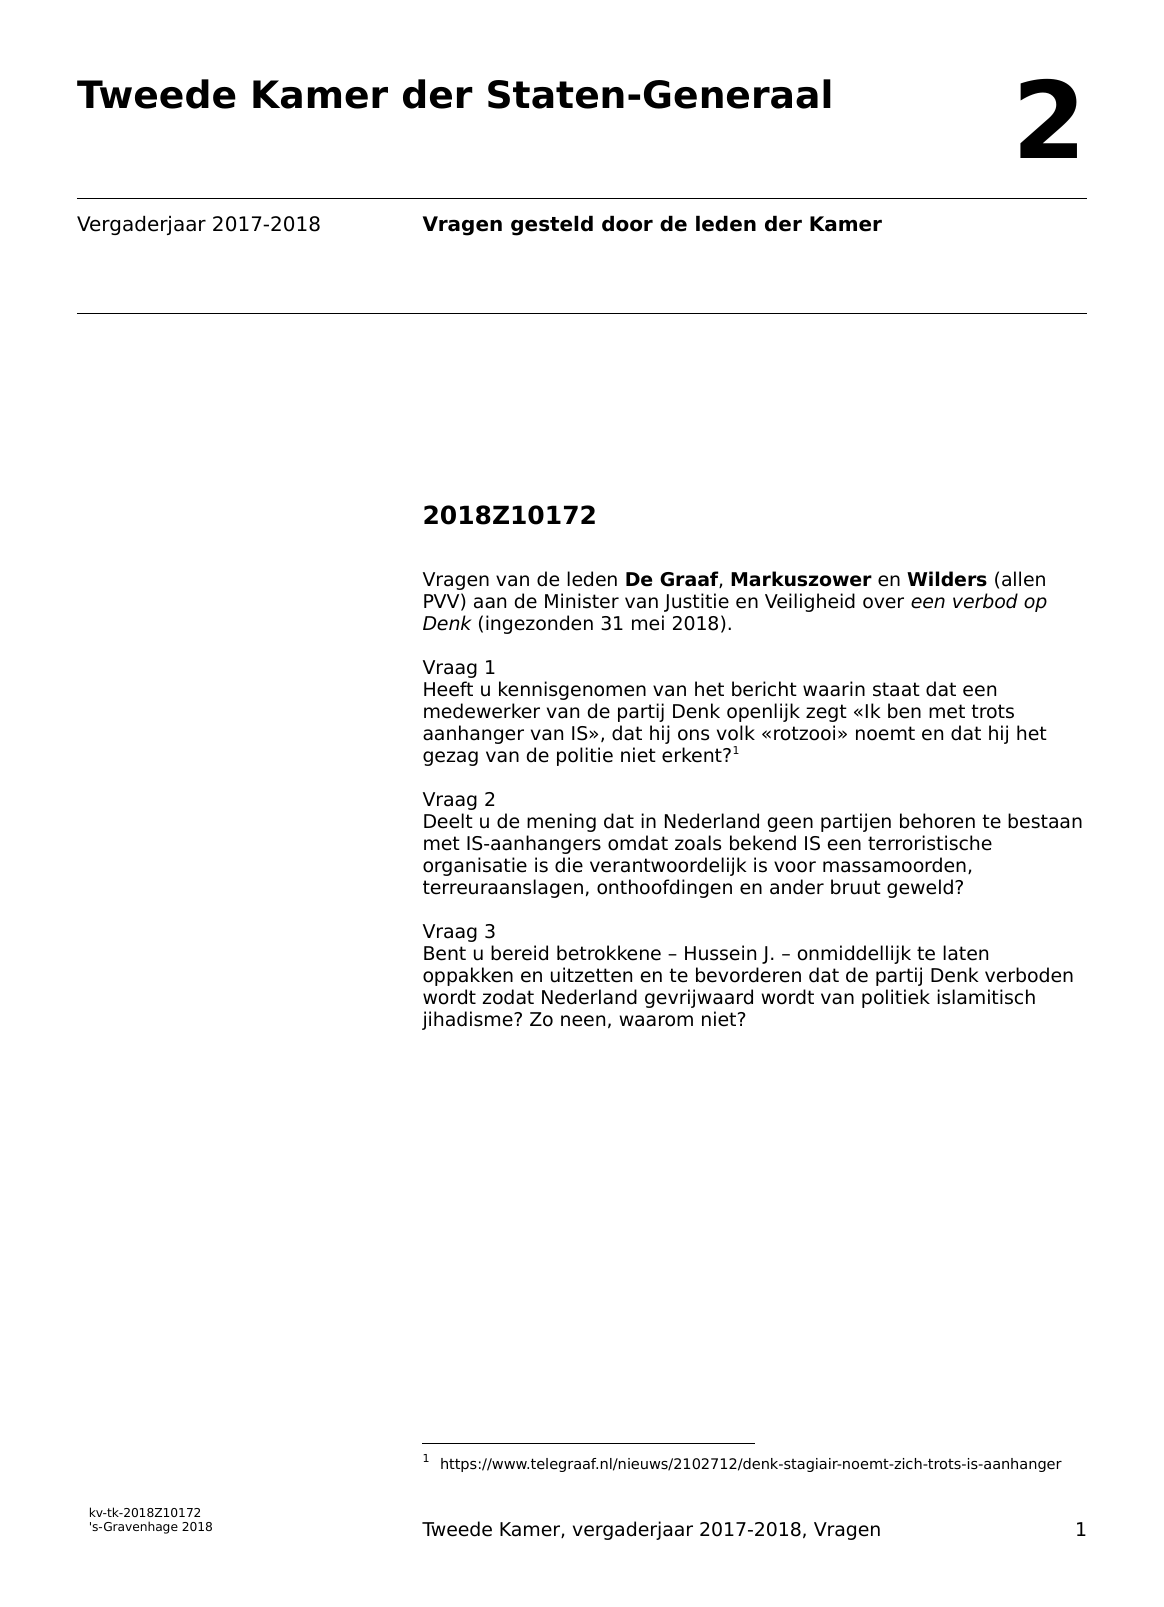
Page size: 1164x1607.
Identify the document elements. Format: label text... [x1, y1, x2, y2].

text 2018Z10172 [422, 501, 1087, 531]
table_cell Vragen gesteld door de leden der Kamer [422, 199, 1087, 313]
text Vragen van de leden De Graaf, Markuszower en Wilders (allen PVV) aan de Minister van Justitie en Veiligheid over een verbod op Denk (ingezonden 31 mei 2018). [422, 569, 1087, 635]
text https://www.telegraaf.nl/nieuws/2102712/denk-stagiair-noemt-zich-trots-is-aanhanger [422, 1452, 1087, 1474]
text Vraag 2 [422, 789, 1087, 811]
table_cell Vergaderjaar 2017-2018 [77, 199, 422, 313]
text Bent u bereid betrokkene – Hussein J. – onmiddellijk te laten oppakken en uitzetten en te bevorderen dat de partij Denk verboden wordt zodat Nederland gevrijwaard wordt van politiek islamitisch jihadisme? Zo neen, waarom niet? [422, 943, 1087, 1031]
text Deelt u de mening dat in Nederland geen partijen behoren te bestaan met IS-aanhangers omdat zoals bekend IS een terroristische organisatie is die verantwoordelijk is voor massamoorden, terreuraanslagen, onthoofdingen en ander bruut geweld? [422, 811, 1087, 899]
text 's-Gravenhage 2018 [88, 1520, 323, 1534]
table_header Tweede Kamer der Staten-Generaal [77, 59, 886, 198]
text Vraag 3 [422, 921, 1087, 943]
text Heeft u kennisgenomen van het bericht waarin staat dat een medewerker van de partij Denk openlijk zegt «Ik ben met trots aanhanger van IS», dat hij ons volk «rotzooi» noemt en dat hij het gezag van de politie niet erkent? [422, 679, 1087, 767]
table_header 2 [886, 59, 1087, 198]
text Vraag 1 [422, 657, 1087, 679]
text kv-tk-2018Z10172 [88, 1506, 323, 1520]
